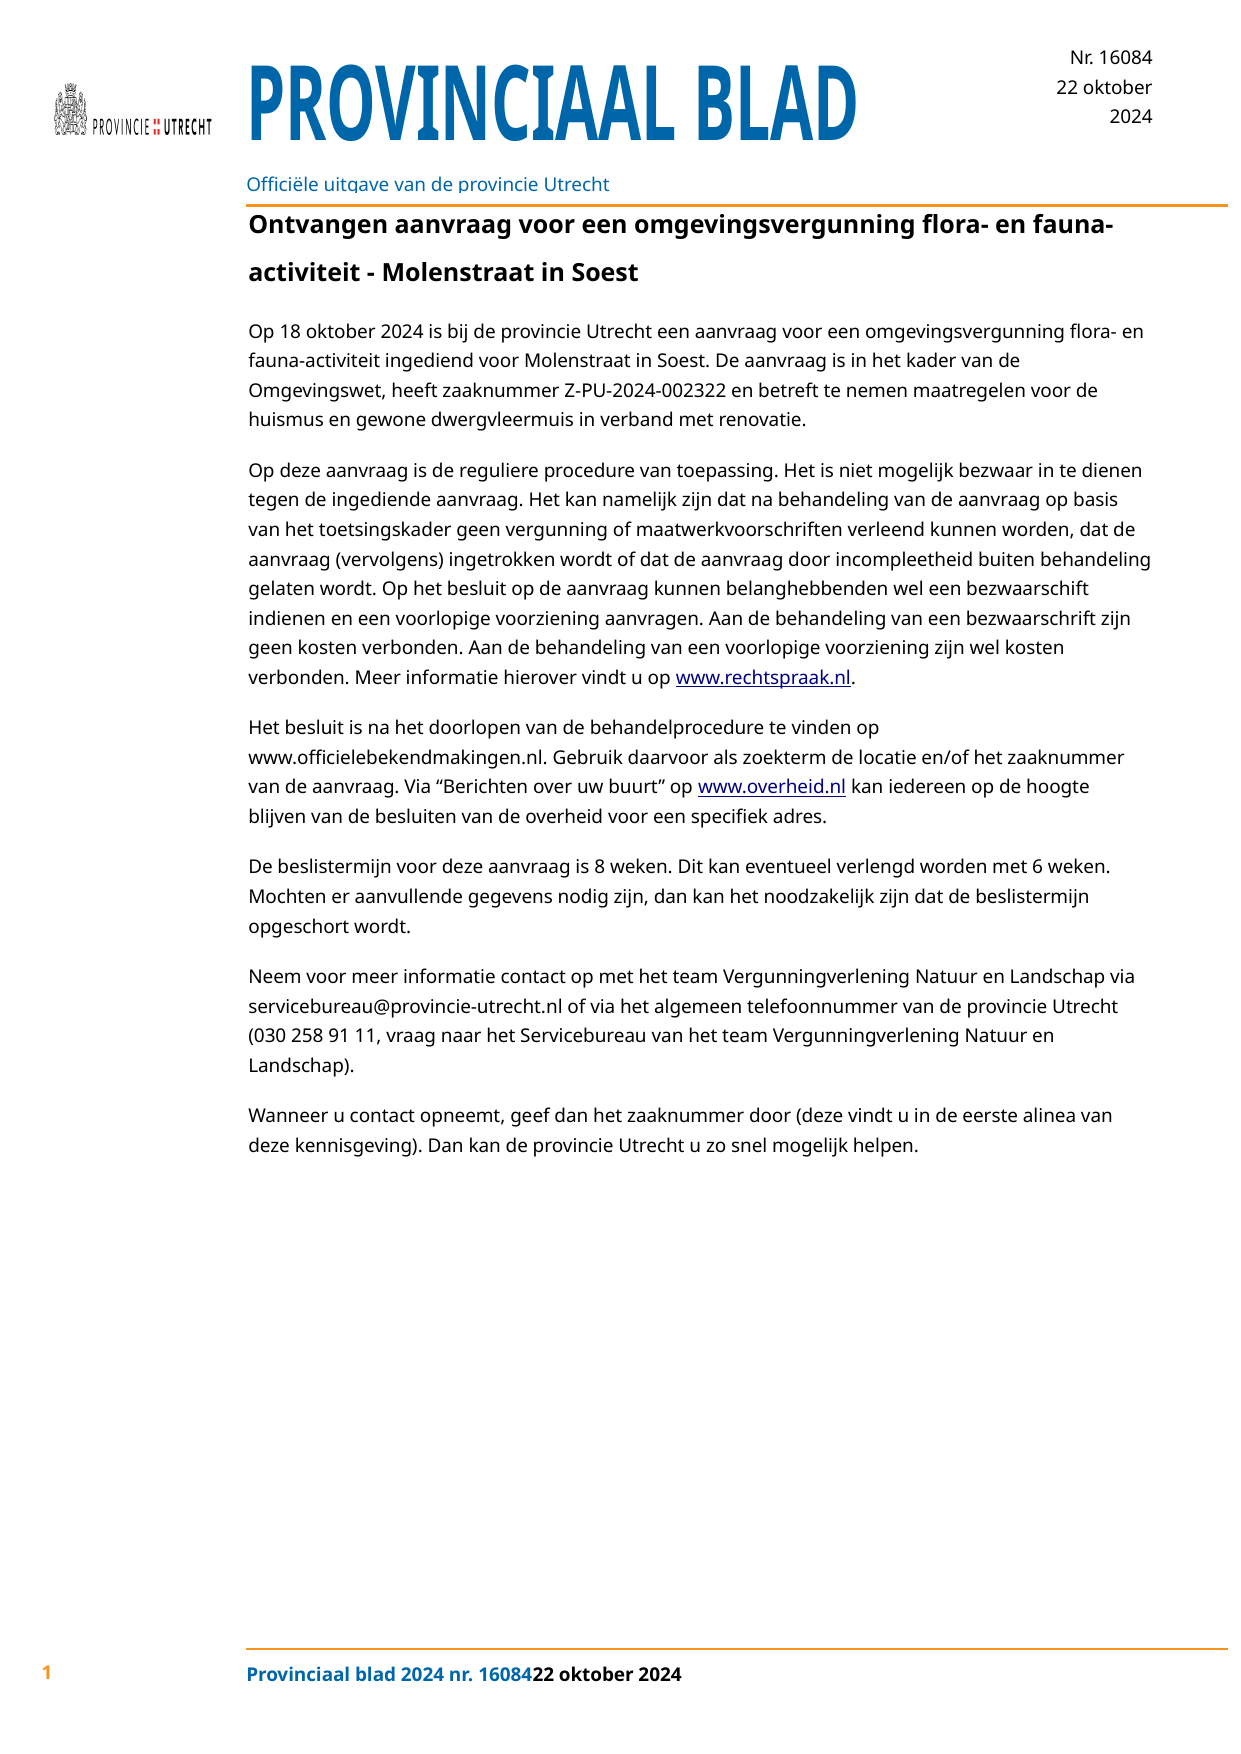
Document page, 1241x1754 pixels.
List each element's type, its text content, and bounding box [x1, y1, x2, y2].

text Ontvangen aanvraag voor een omgevingsvergunning flora- en fauna-activiteit - Molenstraat in Soest [248, 207, 1152, 288]
text Het besluit is na het doorlopen van de behandelprocedure te vinden op www.officielebekendmakingen.nl. Gebruik daarvoor als zoekterm de locatie en/of het zaaknummer van de aanvraag. Via “Berichten over uw buurt” op www.overheid.nl kan iedereen op de hoogte blijven van de besluiten van de overheid voor een specifiek adres. [248, 714, 1152, 829]
text Op 18 oktober 2024 is bij de provincie Utrecht een aanvraag voor een omgevingsvergunning flora- en fauna-activiteit ingediend voor Molenstraat in Soest. De aanvraag is in het kader van de Omgevingswet, heeft zaaknummer Z-PU-2024-002322 en betreft te nemen maatregelen voor de huismus en gewone dwergvleermuis in verband met renovatie. [248, 318, 1152, 432]
text Op deze aanvraag is de reguliere procedure van toepassing. Het is niet mogelijk bezwaar in te dienen tegen de ingediende aanvraag. Het kan namelijk zijn dat na behandeling van de aanvraag op basis van het toetsingskader geen vergunning of maatwerkvoorschriften verleend kunnen worden, dat de aanvraag (vervolgens) ingetrokken wordt of dat de aanvraag door incompleetheid buiten behandeling gelaten wordt. Op het besluit op de aanvraag kunnen belanghebbenden wel een bezwaarschift indienen en een voorlopige voorziening aanvragen. Aan de behandeling van een bezwaarschrift zijn geen kosten verbonden. Aan de behandeling van een voorlopige voorziening zijn wel kosten verbonden. Meer informatie hierover vindt u op www.rechtspraak.nl. [248, 457, 1152, 690]
text Neem voor meer informatie contact op met het team Vergunningverlening Natuur en Landschap via servicebureau@provincie-utrecht.nl of via het algemeen telefoonnummer van de provincie Utrecht (030 258 91 11, vraag naar het Servicebureau van het team Vergunningverlening Natuur en Landschap). [248, 963, 1152, 1078]
picture [41, 47, 231, 172]
text De beslistermijn voor deze aanvraag is 8 weken. Dit kan eventueel verlengd worden met 6 weken. Mochten er aanvullende gegevens nodig zijn, dan kan het noodzakelijk zijn dat de beslistermijn opgeschort wordt. [248, 854, 1152, 939]
text Wanneer u contact opneemt, geef dan het zaaknummer door (deze vindt u in de eerste alinea van deze kennisgeving). Dan kan de provincie Utrecht u zo snel mogelijk helpen. [248, 1102, 1152, 1158]
